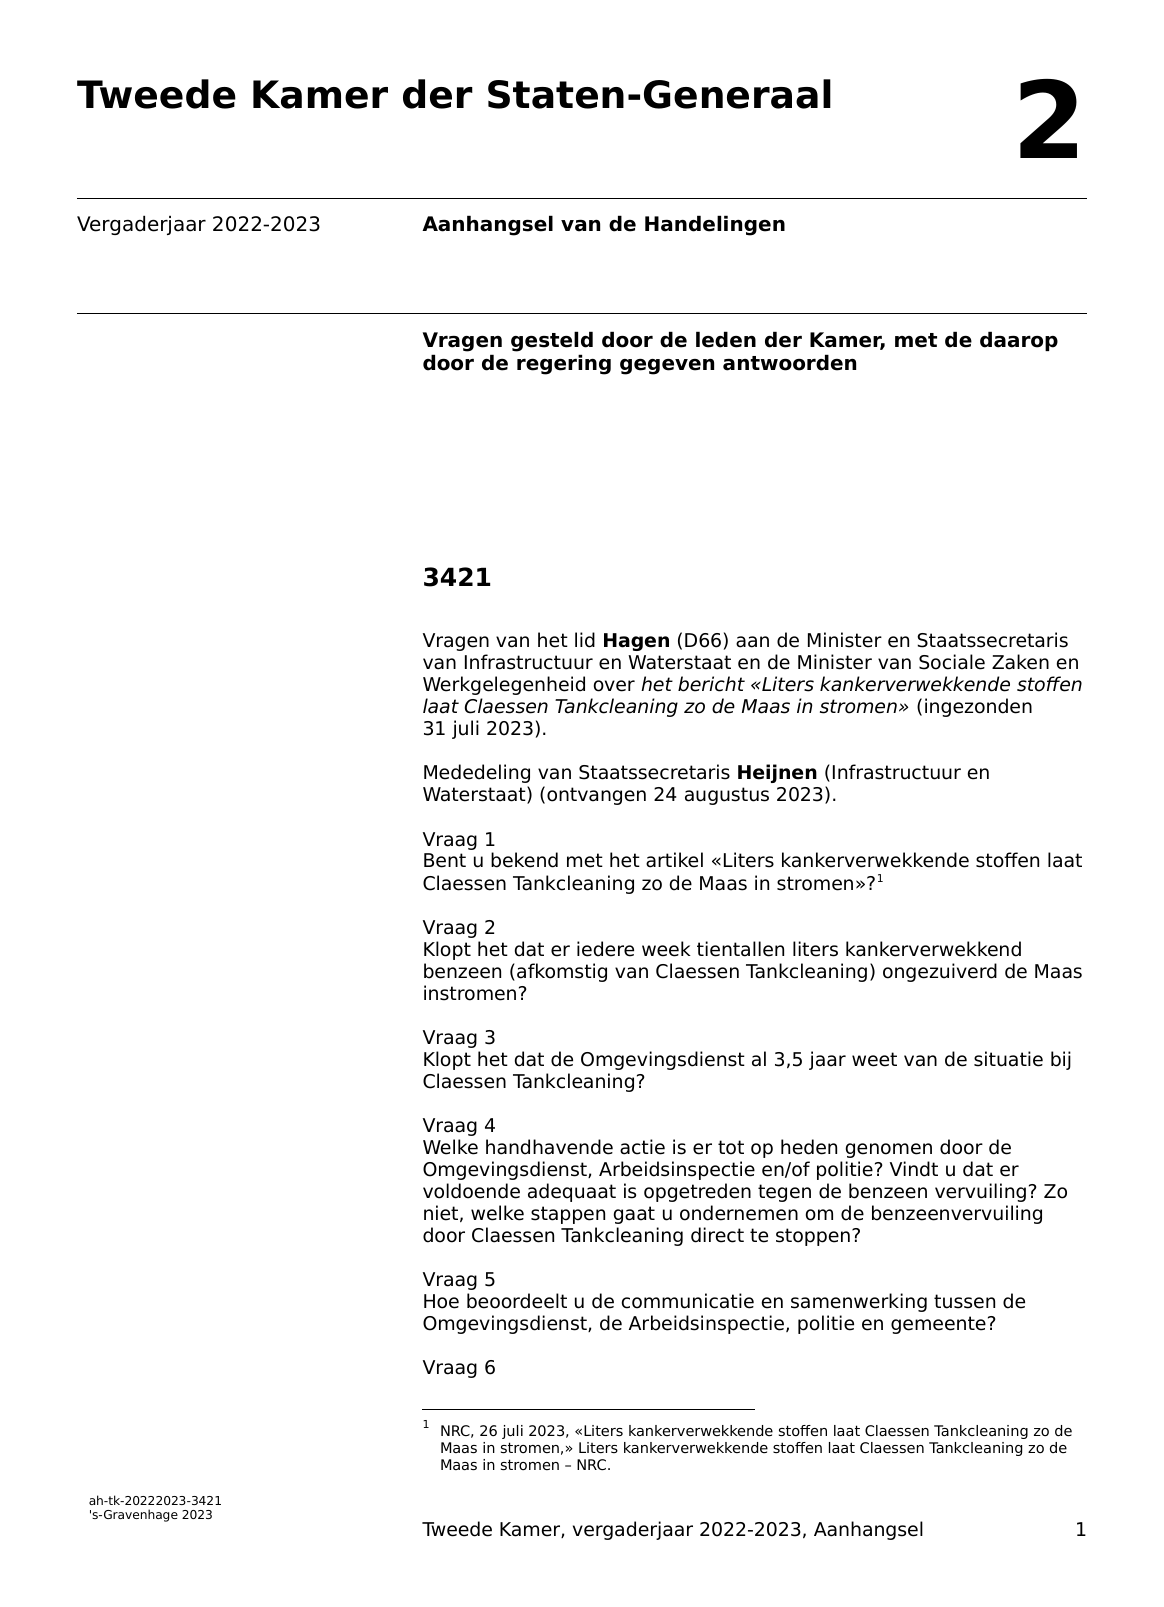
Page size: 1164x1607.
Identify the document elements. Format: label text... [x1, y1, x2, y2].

text Vragen van het lid Hagen (D66) aan de Minister en Staatssecretaris van Infrastructuur en Waterstaat en de Minister van Sociale Zaken en Werkgelegenheid over het bericht «Liters kankerverwekkende stoffen laat Claessen Tankcleaning zo de Maas in stromen» (ingezonden 31 juli 2023). [422, 630, 1087, 740]
text Hoe beoordeelt u de communicatie en samenwerking tussen de Omgevingsdienst, de Arbeidsinspectie, politie en gemeente? [422, 1291, 1087, 1335]
text Vraag 2 [422, 917, 1087, 938]
text Klopt het dat de Omgevingsdienst al 3,5 jaar weet van de situatie bij Claessen Tankcleaning? [422, 1049, 1087, 1093]
text Vraag 3 [422, 1027, 1087, 1049]
table_cell Aanhangsel van de Handelingen [422, 199, 1087, 313]
text NRC, 26 juli 2023, «Liters kankerverwekkende stoffen laat Claessen Tankcleaning zo de Maas in stromen,» Liters kankerverwekkende stoffen laat Claessen Tankcleaning zo de Maas in stromen – NRC. [422, 1418, 1087, 1474]
text Vraag 4 [422, 1115, 1087, 1137]
text Mededeling van Staatssecretaris Heijnen (Infrastructuur en Waterstaat) (ontvangen 24 augustus 2023). [422, 762, 1087, 806]
text Vraag 1 [422, 828, 1087, 850]
text Vraag 6 [422, 1357, 1087, 1379]
table_cell Vragen gesteld door de leden der Kamer, met de daarop door de regering gegeven antwoorden [422, 314, 1087, 375]
text Klopt het dat er iedere week tientallen liters kankerverwekkend benzeen (afkomstig van Claessen Tankcleaning) ongezuiverd de Maas instromen? [422, 938, 1087, 1004]
table_header 2 [886, 59, 1087, 198]
text Welke handhavende actie is er tot op heden genomen door de Omgevingsdienst, Arbeidsinspectie en/of politie? Vindt u dat er voldoende adequaat is opgetreden tegen de benzeen vervuiling? Zo niet, welke stappen gaat u ondernemen om de benzeenvervuiling door Claessen Tankcleaning direct te stoppen? [422, 1137, 1087, 1247]
text Vraag 5 [422, 1269, 1087, 1291]
text Bent u bekend met het artikel «Liters kankerverwekkende stoffen laat Claessen Tankcleaning zo de Maas in stromen»? [422, 850, 1087, 894]
text ah-tk-20222023-3421 [88, 1494, 323, 1508]
text 's-Gravenhage 2023 [88, 1508, 323, 1522]
table_header Tweede Kamer der Staten-Generaal [77, 59, 886, 198]
table_cell Vergaderjaar 2022-2023 [77, 199, 422, 313]
table_cell [77, 314, 422, 375]
text 3421 [422, 563, 1087, 592]
